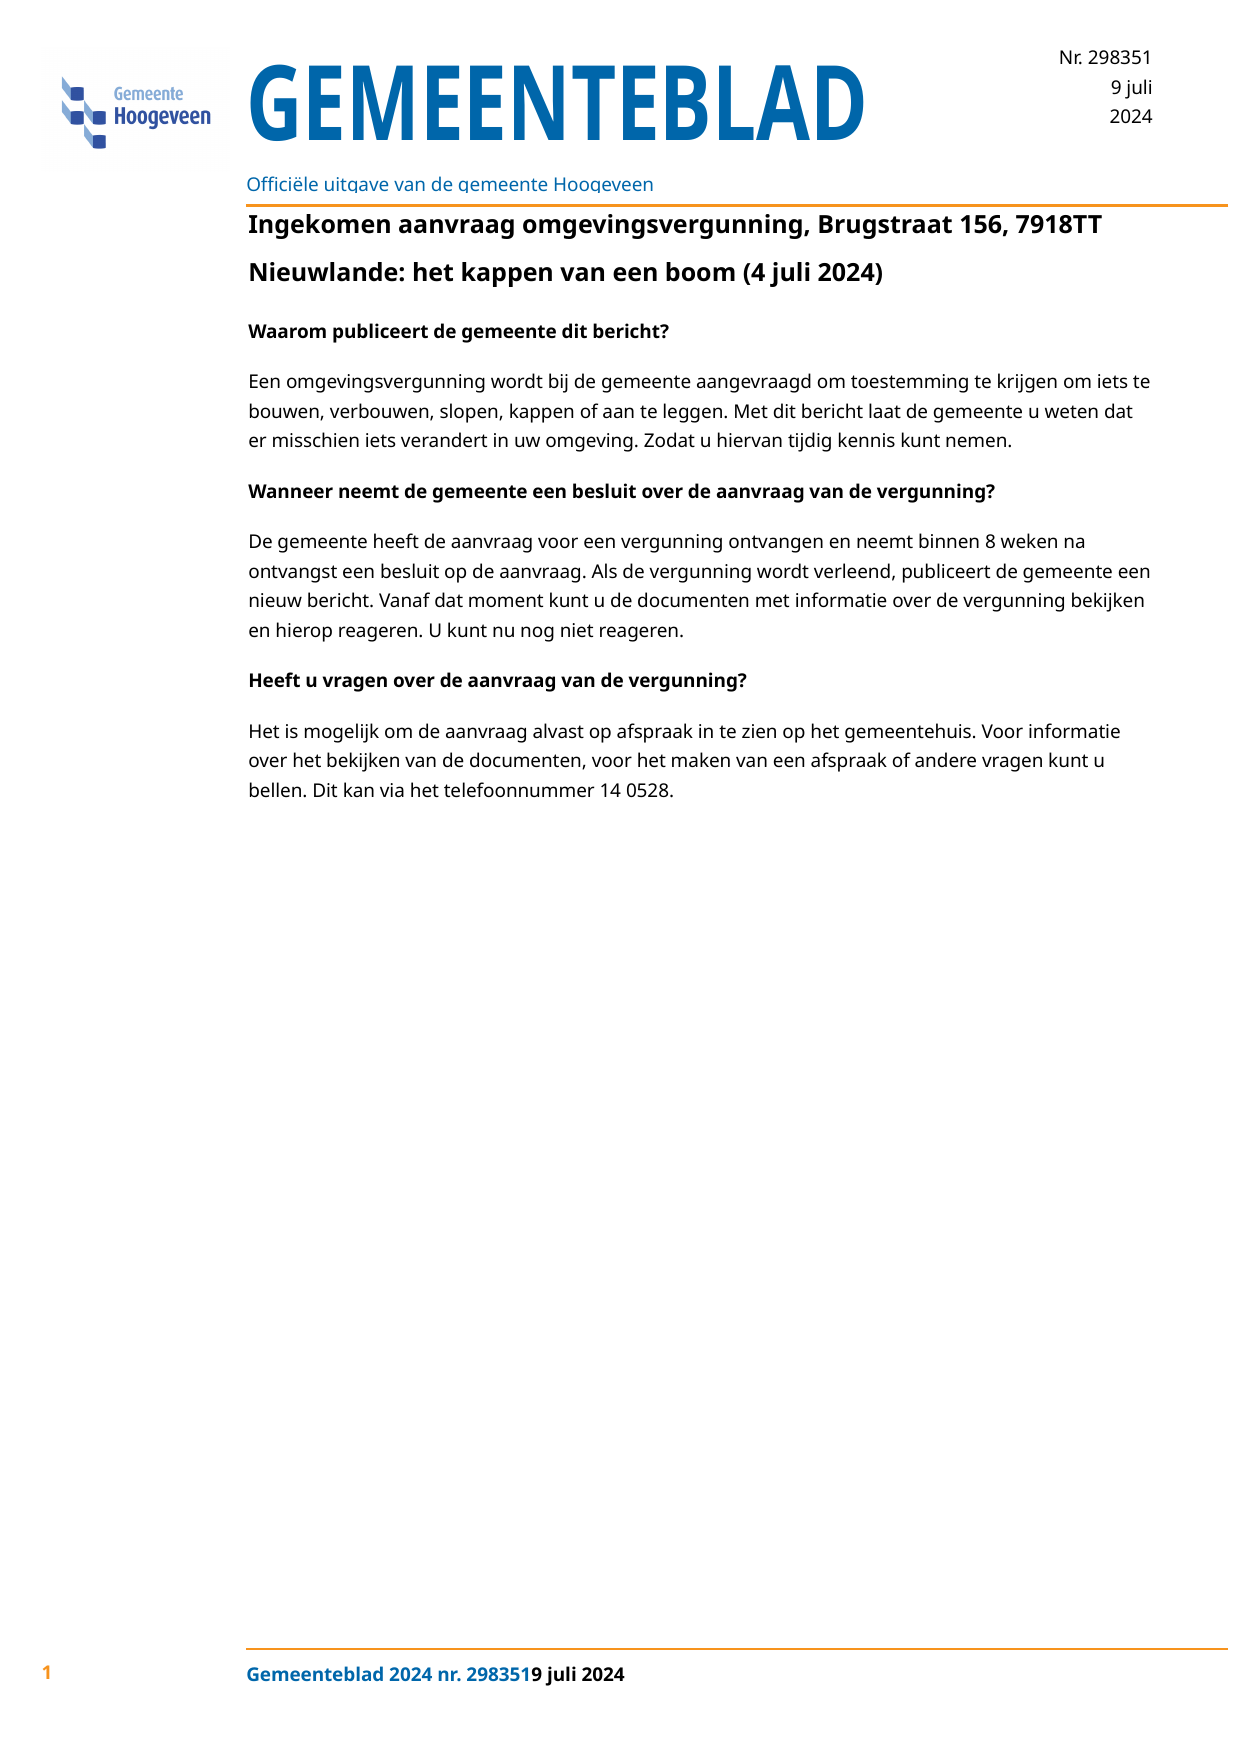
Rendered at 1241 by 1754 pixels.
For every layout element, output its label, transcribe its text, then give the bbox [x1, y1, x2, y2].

text Het is mogelijk om de aanvraag alvast op afspraak in te zien op het gemeentehuis. Voor informatie over het bekijken van de documenten, voor het maken van een afspraak of andere vragen kunt u bellen. Dit kan via het telefoonnummer 14 0528. [248, 718, 1152, 803]
text Heeft u vragen over de aanvraag van de vergunning? [248, 667, 1152, 693]
text Waarom publiceert de gemeente dit bericht? [248, 318, 1152, 344]
text Wanneer neemt de gemeente een besluit over de aanvraag van de vergunning? [248, 478, 1152, 504]
text Ingekomen aanvraag omgevingsvergunning, Brugstraat 156, 7918TT Nieuwlande: het kappen van een boom (4 juli 2024) [248, 207, 1152, 288]
text Een omgevingsvergunning wordt bij de gemeente aangevraagd om toestemming te krijgen om iets te bouwen, verbouwen, slopen, kappen of aan te leggen. Met dit bericht laat de gemeente u weten dat er misschien iets verandert in uw omgeving. Zodat u hiervan tijdig kennis kunt nemen. [248, 368, 1152, 453]
picture [41, 47, 231, 172]
text De gemeente heeft de aanvraag voor een vergunning ontvangen en neemt binnen 8 weken na ontvangst een besluit op de aanvraag. Als de vergunning wordt verleend, publiceert de gemeente een nieuw bericht. Vanaf dat moment kunt u de documenten met informatie over de vergunning bekijken en hierop reageren. U kunt nu nog niet reageren. [248, 528, 1152, 643]
